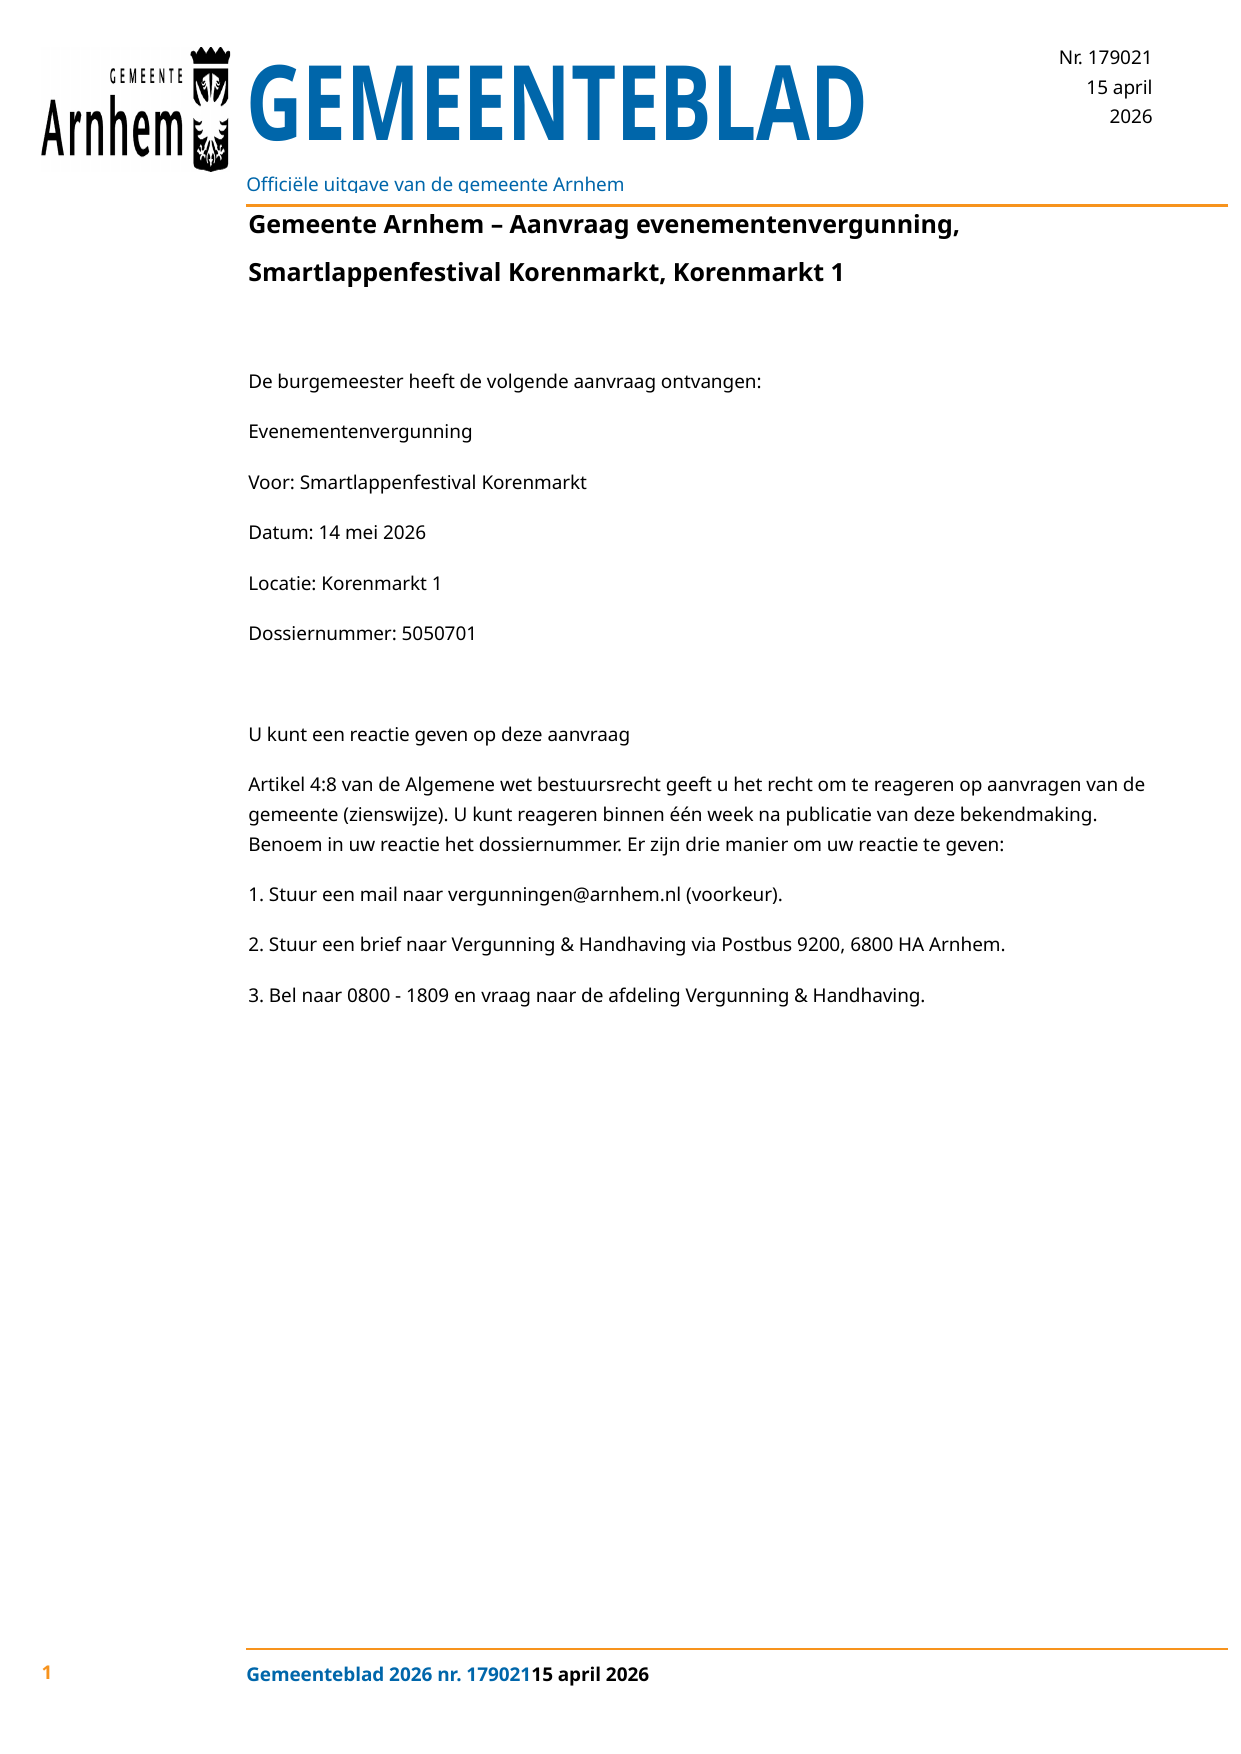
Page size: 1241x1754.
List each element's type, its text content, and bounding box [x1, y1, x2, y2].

text Gemeente Arnhem – Aanvraag evenementenvergunning, Smartlappenfestival Korenmarkt, Korenmarkt 1 [248, 207, 1152, 288]
text Artikel 4:8 van de Algemene wet bestuursrecht geeft u het recht om te reageren op aanvragen van de gemeente (zienswijze). U kunt reageren binnen één week na publicatie van deze bekendmaking. Benoem in uw reactie het dossiernummer. Er zijn drie manier om uw reactie te geven: [248, 772, 1152, 857]
text De burgemeester heeft de volgende aanvraag ontvangen: [248, 368, 1152, 394]
text Dossiernummer: 5050701 [248, 620, 1152, 646]
text Voor: Smartlappenfestival Korenmarkt [248, 469, 1152, 495]
text 1. Stuur een mail naar vergunningen@arnhem.nl (voorkeur). [248, 881, 1152, 907]
text 2. Stuur een brief naar Vergunning & Handhaving via Postbus 9200, 6800 HA Arnhem. [248, 932, 1152, 957]
picture [41, 47, 231, 172]
text 3. Bel naar 0800 - 1809 en vraag naar de afdeling Vergunning & Handhaving. [248, 982, 1152, 1008]
text U kunt een reactie geven op deze aanvraag [248, 721, 1152, 747]
text Datum: 14 mei 2026 [248, 519, 1152, 545]
text Evenementenvergunning [248, 419, 1152, 444]
text Locatie: Korenmarkt 1 [248, 570, 1152, 596]
